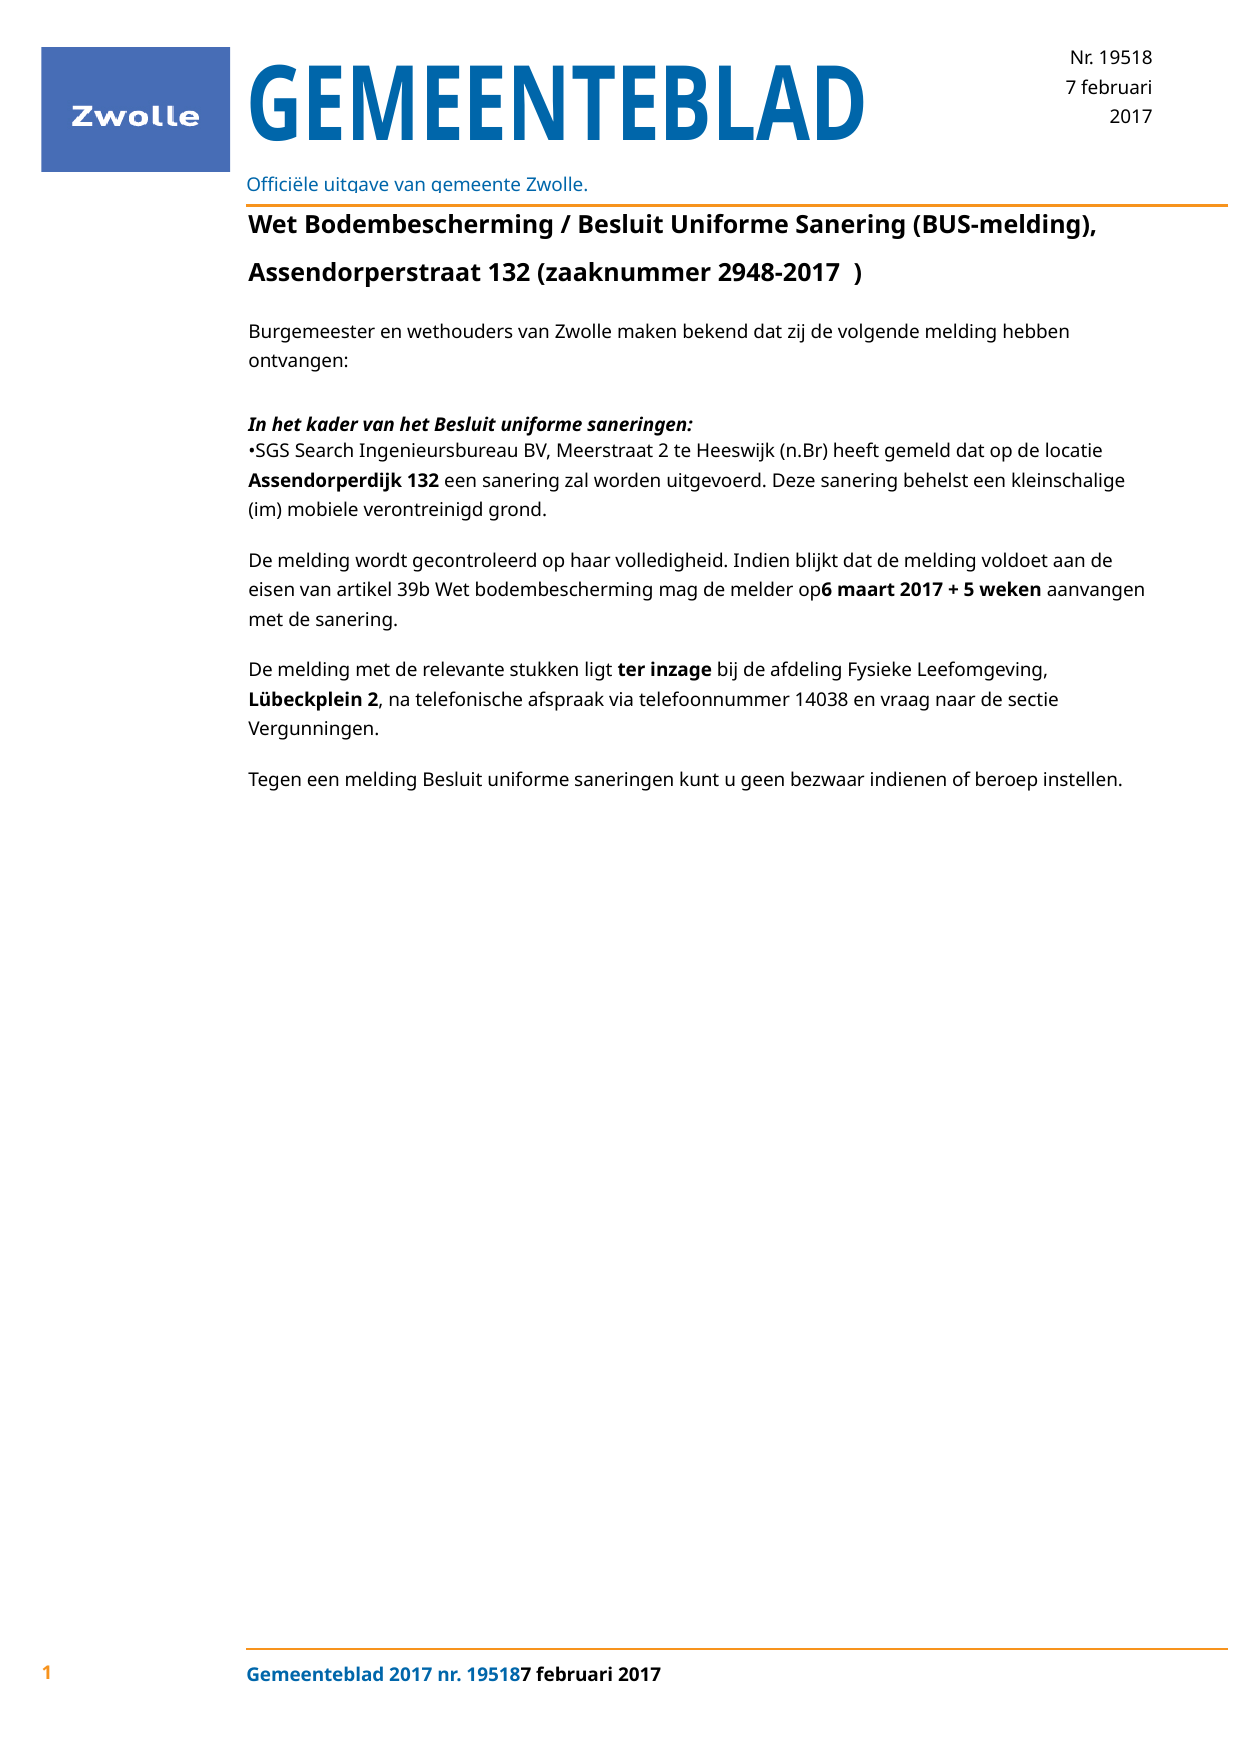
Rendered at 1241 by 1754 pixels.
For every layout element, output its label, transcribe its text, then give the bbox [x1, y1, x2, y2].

text De melding wordt gecontroleerd op haar volledigheid. Indien blijkt dat de melding voldoet aan de eisen van artikel 39b Wet bodembescherming mag de melder op6 maart 2017 + 5 weken aanvangen met de sanering. [248, 547, 1152, 632]
text •SGS Search Ingenieursbureau BV, Meerstraat 2 te Heeswijk (n.Br) heeft gemeld dat op de locatie Assendorperdijk 132 een sanering zal worden uitgevoerd. Deze sanering behelst een kleinschalige (im) mobiele verontreinigd grond. [248, 437, 1152, 522]
text De melding met de relevante stukken ligt ter inzage bij de afdeling Fysieke Leefomgeving, Lübeckplein 2, na telefonische afspraak via telefoonnummer 14038 en vraag naar de sectie Vergunningen. [248, 656, 1152, 741]
text In het kader van het Besluit uniforme saneringen: [248, 411, 1152, 437]
text Wet Bodembescherming / Besluit Uniforme Sanering (BUS-melding), Assendorperstraat 132 (zaaknummer 2948-2017 ) [248, 207, 1152, 288]
text Burgemeester en wethouders van Zwolle maken bekend dat zij de volgende melding hebben ontvangen: [248, 318, 1152, 373]
picture [41, 47, 231, 172]
text Tegen een melding Besluit uniforme saneringen kunt u geen bezwaar indienen of beroep instellen. [248, 766, 1152, 792]
